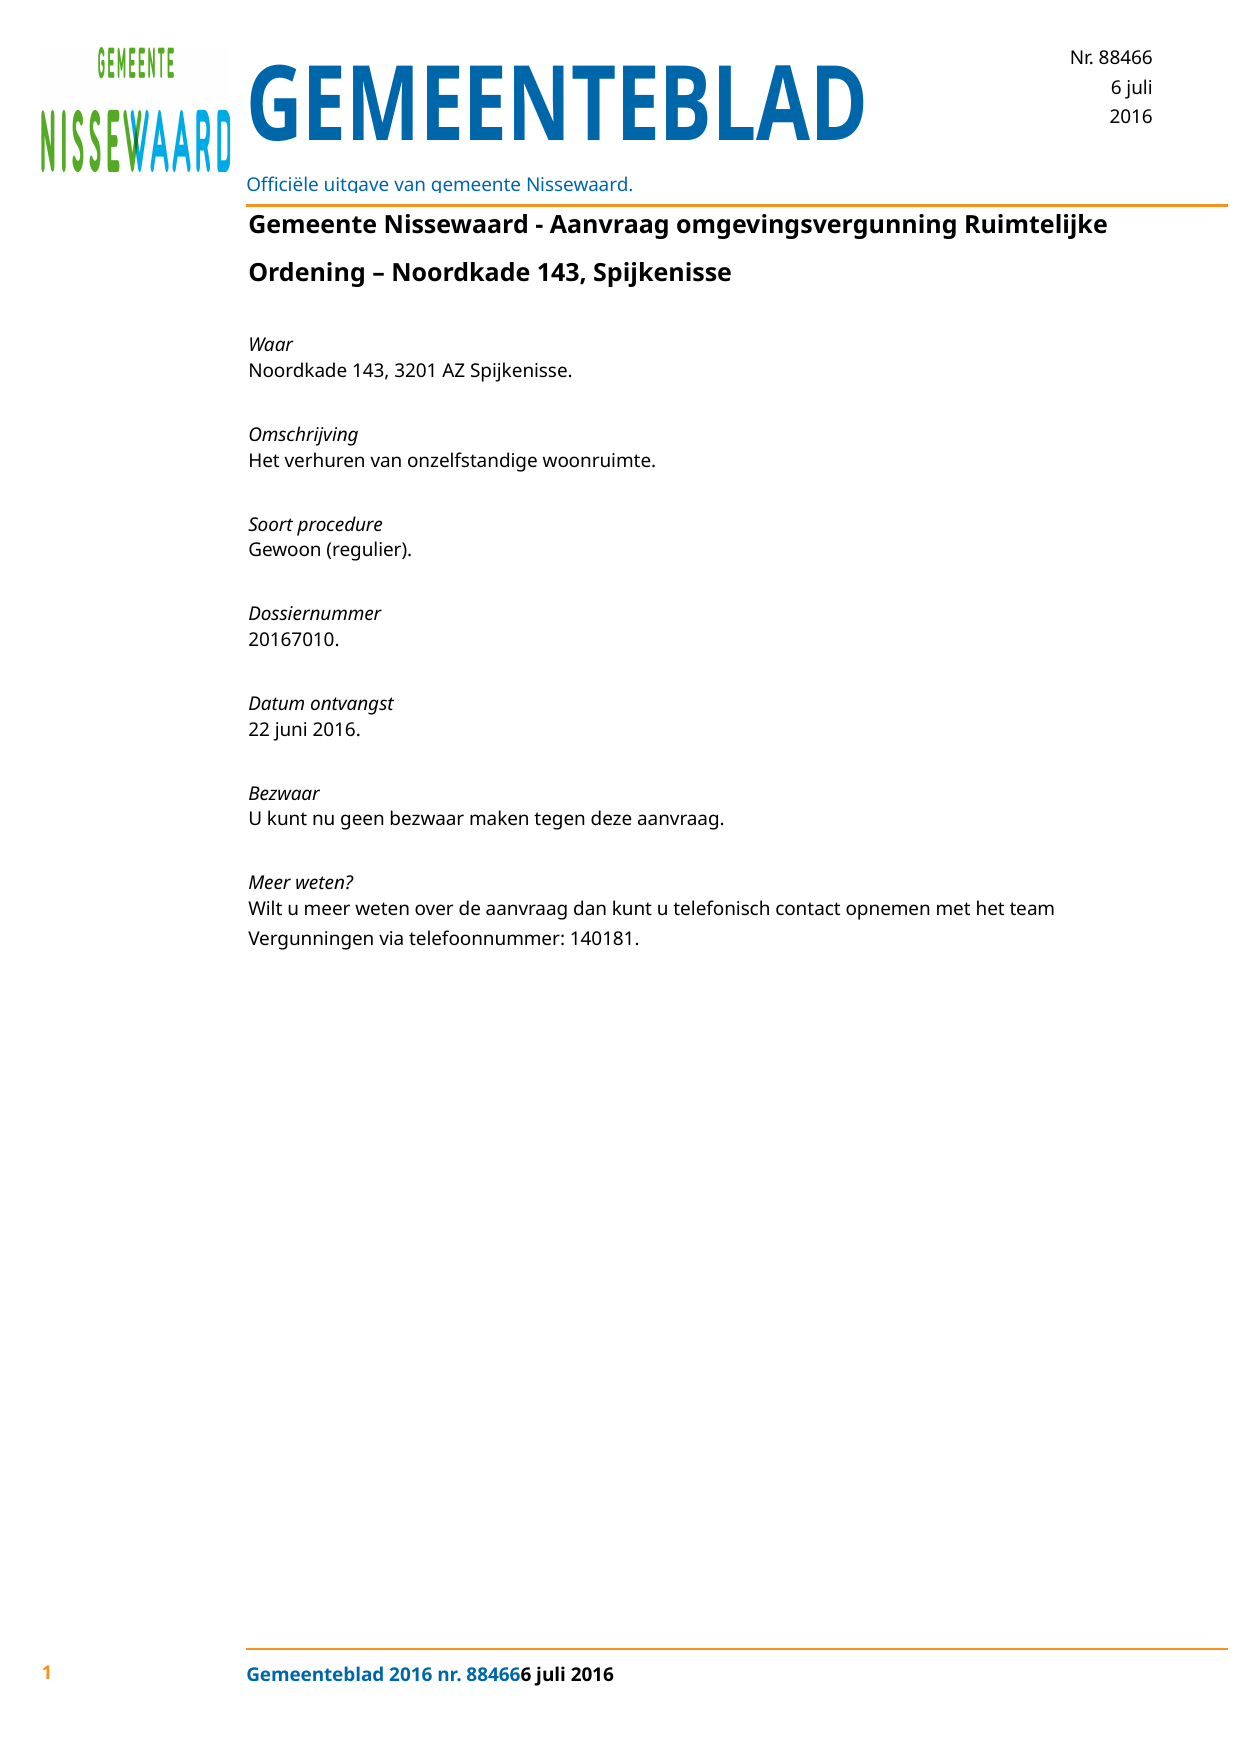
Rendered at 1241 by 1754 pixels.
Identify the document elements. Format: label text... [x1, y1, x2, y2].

picture [222, 122, 227, 160]
text 20167010. [248, 626, 1152, 652]
text Meer weten? [248, 869, 1152, 895]
picture [41, 47, 231, 172]
text Gewoon (regulier). [248, 537, 1152, 562]
text Gemeente Nissewaard - Aanvraag omgevingsvergunning Ruimtelijke Ordening – Noordkade 143, Spijkenisse [248, 207, 1152, 288]
text Wilt u meer weten over de aanvraag dan kunt u telefonisch contact opnemen met het team Vergunningen via telefoonnummer: 140181. [248, 895, 1152, 951]
text Noordkade 143, 3201 AZ Spijkenisse. [248, 357, 1152, 383]
picture [154, 157, 165, 172]
picture [201, 122, 206, 138]
text U kunt nu geen bezwaar maken tegen deze aanvraag. [248, 806, 1152, 831]
text 22 juni 2016. [248, 716, 1152, 742]
text Bezwaar [248, 780, 1152, 806]
picture [176, 157, 187, 172]
text Omschrijving [248, 421, 1152, 447]
text Het verhuren van onzelfstandige woonruimte. [248, 447, 1152, 473]
text Soort procedure [248, 511, 1152, 537]
picture [200, 151, 206, 172]
text Dossiernummer [248, 601, 1152, 626]
text Waar [248, 331, 1152, 357]
text Datum ontvangst [248, 690, 1152, 716]
